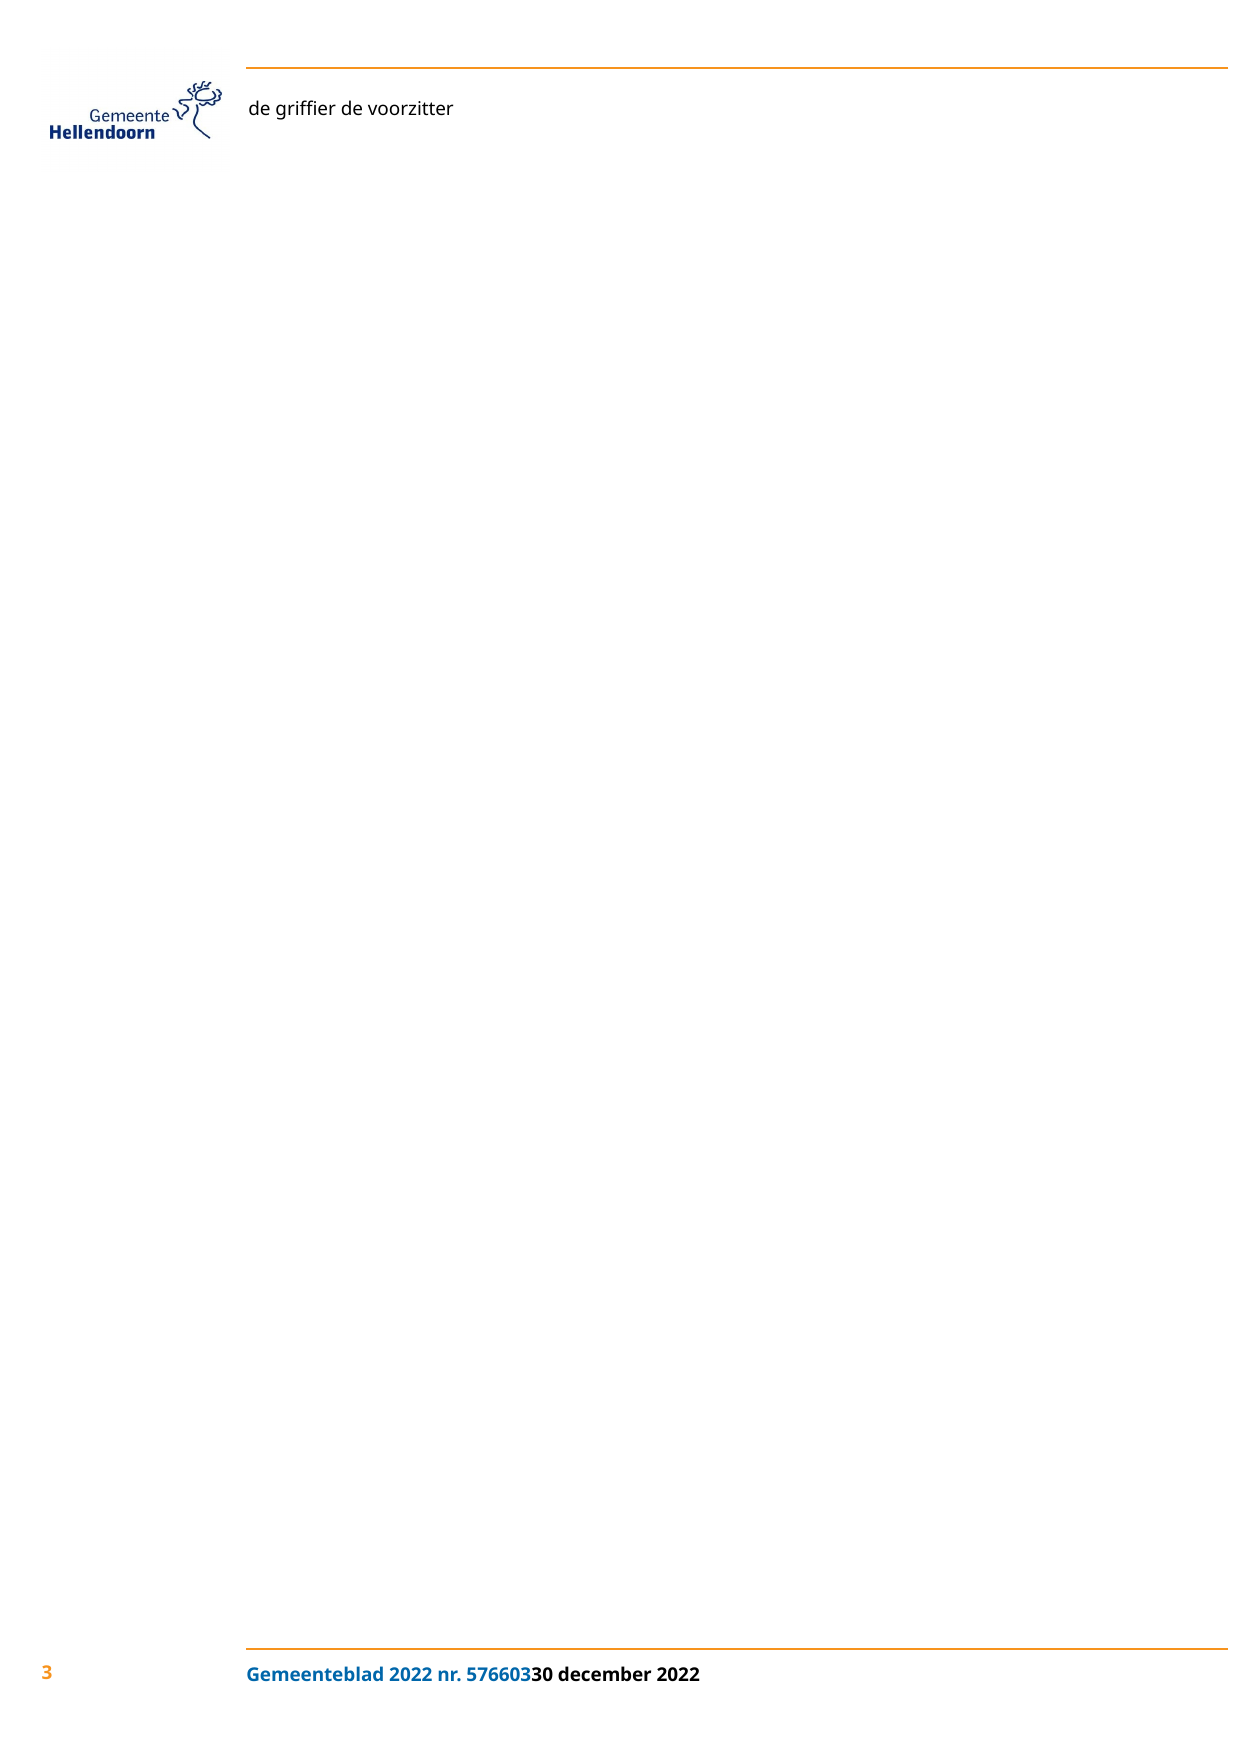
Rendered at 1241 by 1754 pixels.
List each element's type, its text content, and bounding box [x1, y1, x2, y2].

text de griffier de voorzitter [248, 95, 1152, 121]
picture [41, 47, 231, 172]
